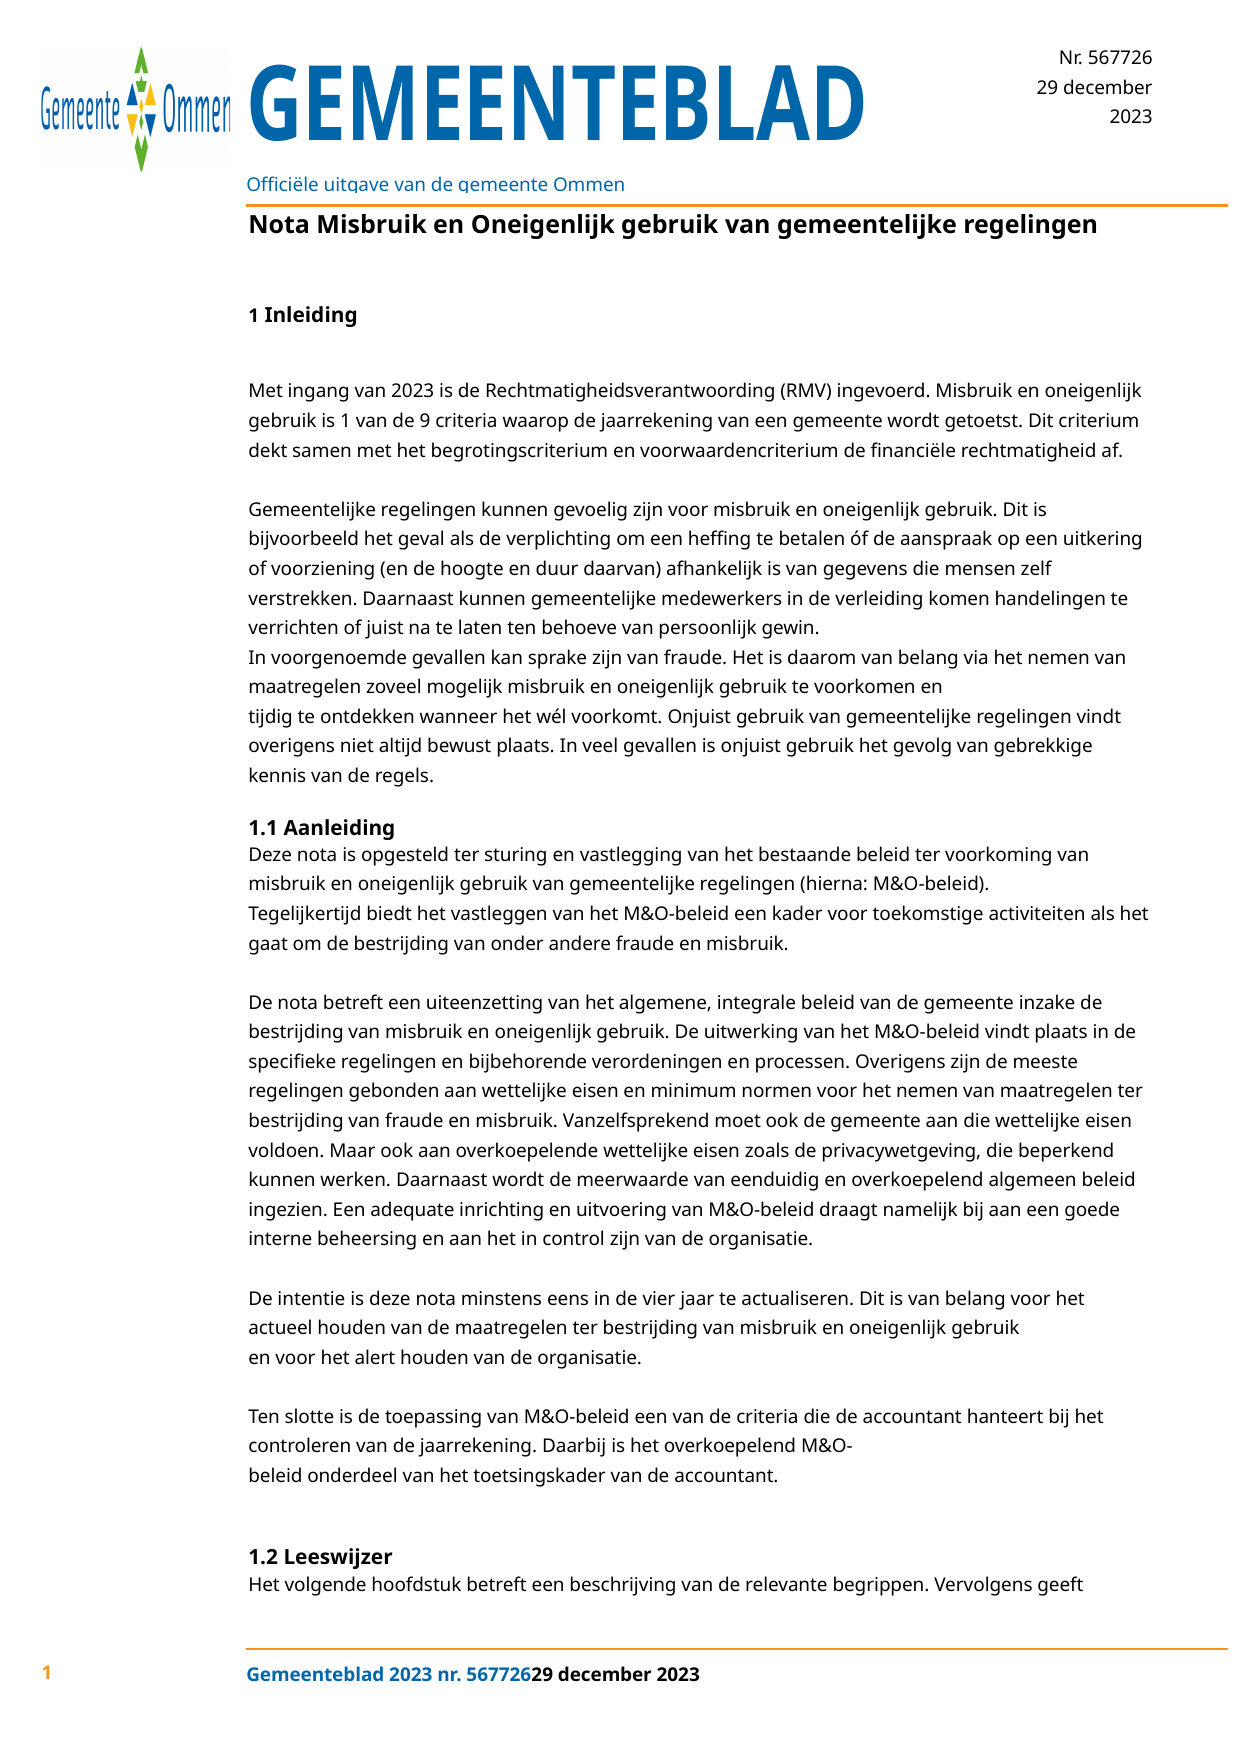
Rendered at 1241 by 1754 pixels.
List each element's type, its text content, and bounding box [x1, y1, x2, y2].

text De nota betreft een uiteenzetting van het algemene, integrale beleid van de gemeente inzake de bestrijding van misbruik en oneigenlijk gebruik. De uitwerking van het M&O-beleid vindt plaats in de specifieke regelingen en bijbehorende verordeningen en processen. Overigens zijn de meeste regelingen gebonden aan wettelijke eisen en minimum normen voor het nemen van maatregelen ter bestrijding van fraude en misbruik. Vanzelfsprekend moet ook de gemeente aan die wettelijke eisen voldoen. Maar ook aan overkoepelende wettelijke eisen zoals de privacywetgeving, die beperkend kunnen werken. Daarnaast wordt de meerwaarde van eenduidig en overkoepelend algemeen beleid ingezien. Een adequate inrichting en uitvoering van M&O-beleid draagt namelijk bij aan een goede interne beheersing en aan het in control zijn van de organisatie. [248, 989, 1152, 1251]
text In voorgenoemde gevallen kan sprake zijn van fraude. Het is daarom van belang via het nemen van maatregelen zoveel mogelijk misbruik en oneigenlijk gebruik te voorkomen en tijdig te ontdekken wanneer het wél voorkomt. Onjuist gebruik van gemeentelijke regelingen vindt overigens niet altijd bewust plaats. In veel gevallen is onjuist gebruik het gevolg van gebrekkige kennis van de regels. [248, 644, 1152, 788]
picture [41, 47, 231, 172]
text Met ingang van 2023 is de Rechtmatigheidsverantwoording (RMV) ingevoerd. Misbruik en oneigenlijk gebruik is 1 van de 9 criteria waarop de jaarrekening van een gemeente wordt getoetst. Dit criterium dekt samen met het begrotingscriterium en voorwaardencriterium de financiële rechtmatigheid af. [248, 378, 1152, 462]
text Ten slotte is de toepassing van M&O-beleid een van de criteria die de accountant hanteert bij het controleren van de jaarrekening. Daarbij is het overkoepelend M&O-beleid onderdeel van het toetsingskader van de accountant. [248, 1403, 1152, 1488]
text Nota Misbruik en Oneigenlijk gebruik van gemeentelijke regelingen [248, 207, 1152, 241]
text 1.1 Aanleiding [248, 813, 1152, 841]
text 1 Inleiding [248, 300, 1152, 328]
text De intentie is deze nota minstens eens in de vier jaar te actualiseren. Dit is van belang voor het actueel houden van de maatregelen ter bestrijding van misbruik en oneigenlijk gebruik en voor het alert houden van de organisatie. [248, 1285, 1152, 1370]
text Gemeentelijke regelingen kunnen gevoelig zijn voor misbruik en oneigenlijk gebruik. Dit is bijvoorbeeld het geval als de verplichting om een heffing te betalen óf de aanspraak op een uitkering of voorziening (en de hoogte en duur daarvan) afhankelijk is van gegevens die mensen zelf verstrekken. Daarnaast kunnen gemeentelijke medewerkers in de verleiding komen handelingen te verrichten of juist na te laten ten behoeve van persoonlijk gewin. [248, 496, 1152, 640]
text 1.2 Leeswijzer [248, 1542, 1152, 1571]
text Het volgende hoofdstuk betreft een beschrijving van de relevante begrippen. Vervolgens geeft [248, 1571, 1152, 1596]
text Deze nota is opgesteld ter sturing en vastlegging van het bestaande beleid ter voorkoming van misbruik en oneigenlijk gebruik van gemeentelijke regelingen (hierna: M&O-beleid). Tegelijkertijd biedt het vastleggen van het M&O-beleid een kader voor toekomstige activiteiten als het gaat om de bestrijding van onder andere fraude en misbruik. [248, 841, 1152, 956]
